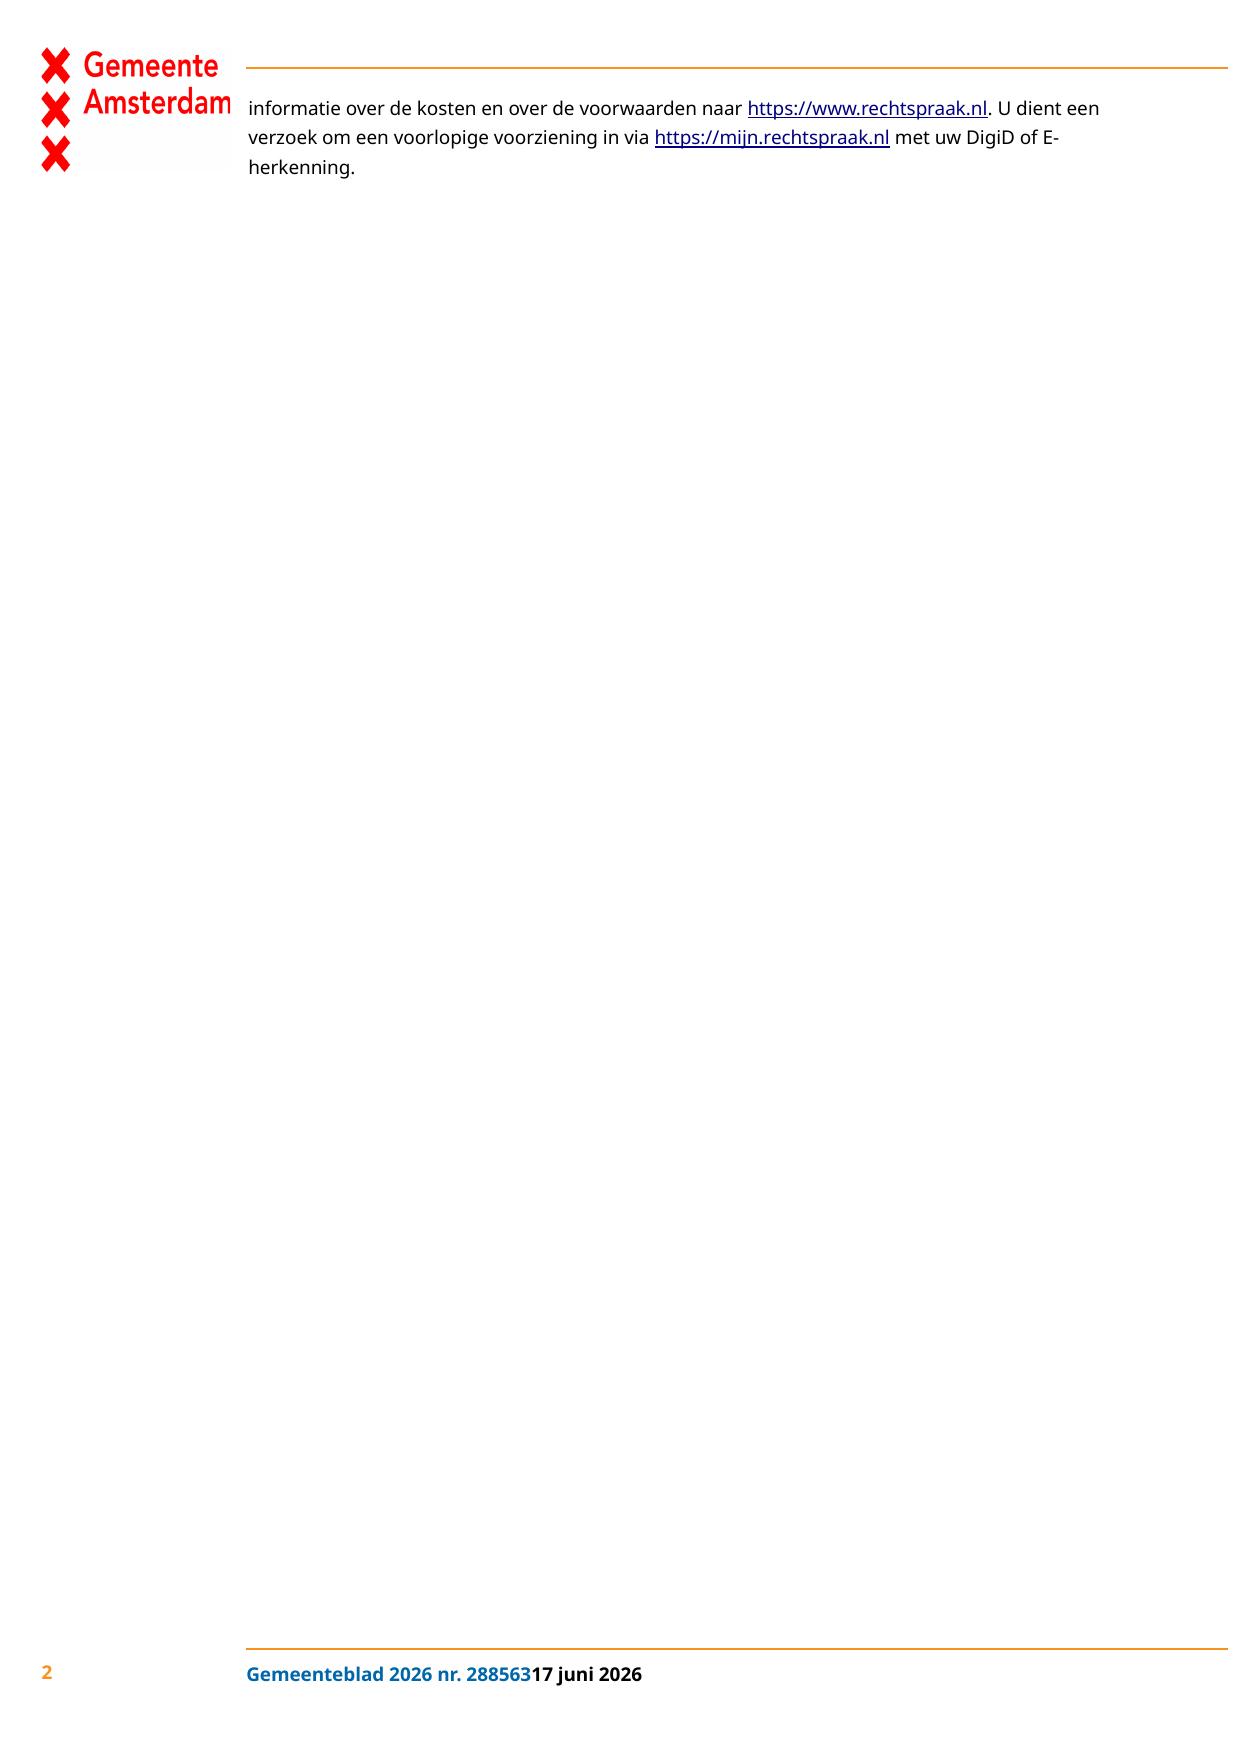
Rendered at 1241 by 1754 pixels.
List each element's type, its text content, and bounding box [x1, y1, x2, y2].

text informatie over de kosten en over de voorwaarden naar https://www.rechtspraak.nl. U dient een verzoek om een voorlopige voorziening in via https://mijn.rechtspraak.nl met uw DigiD of E-herkenning. [248, 95, 1152, 180]
picture [41, 47, 231, 172]
